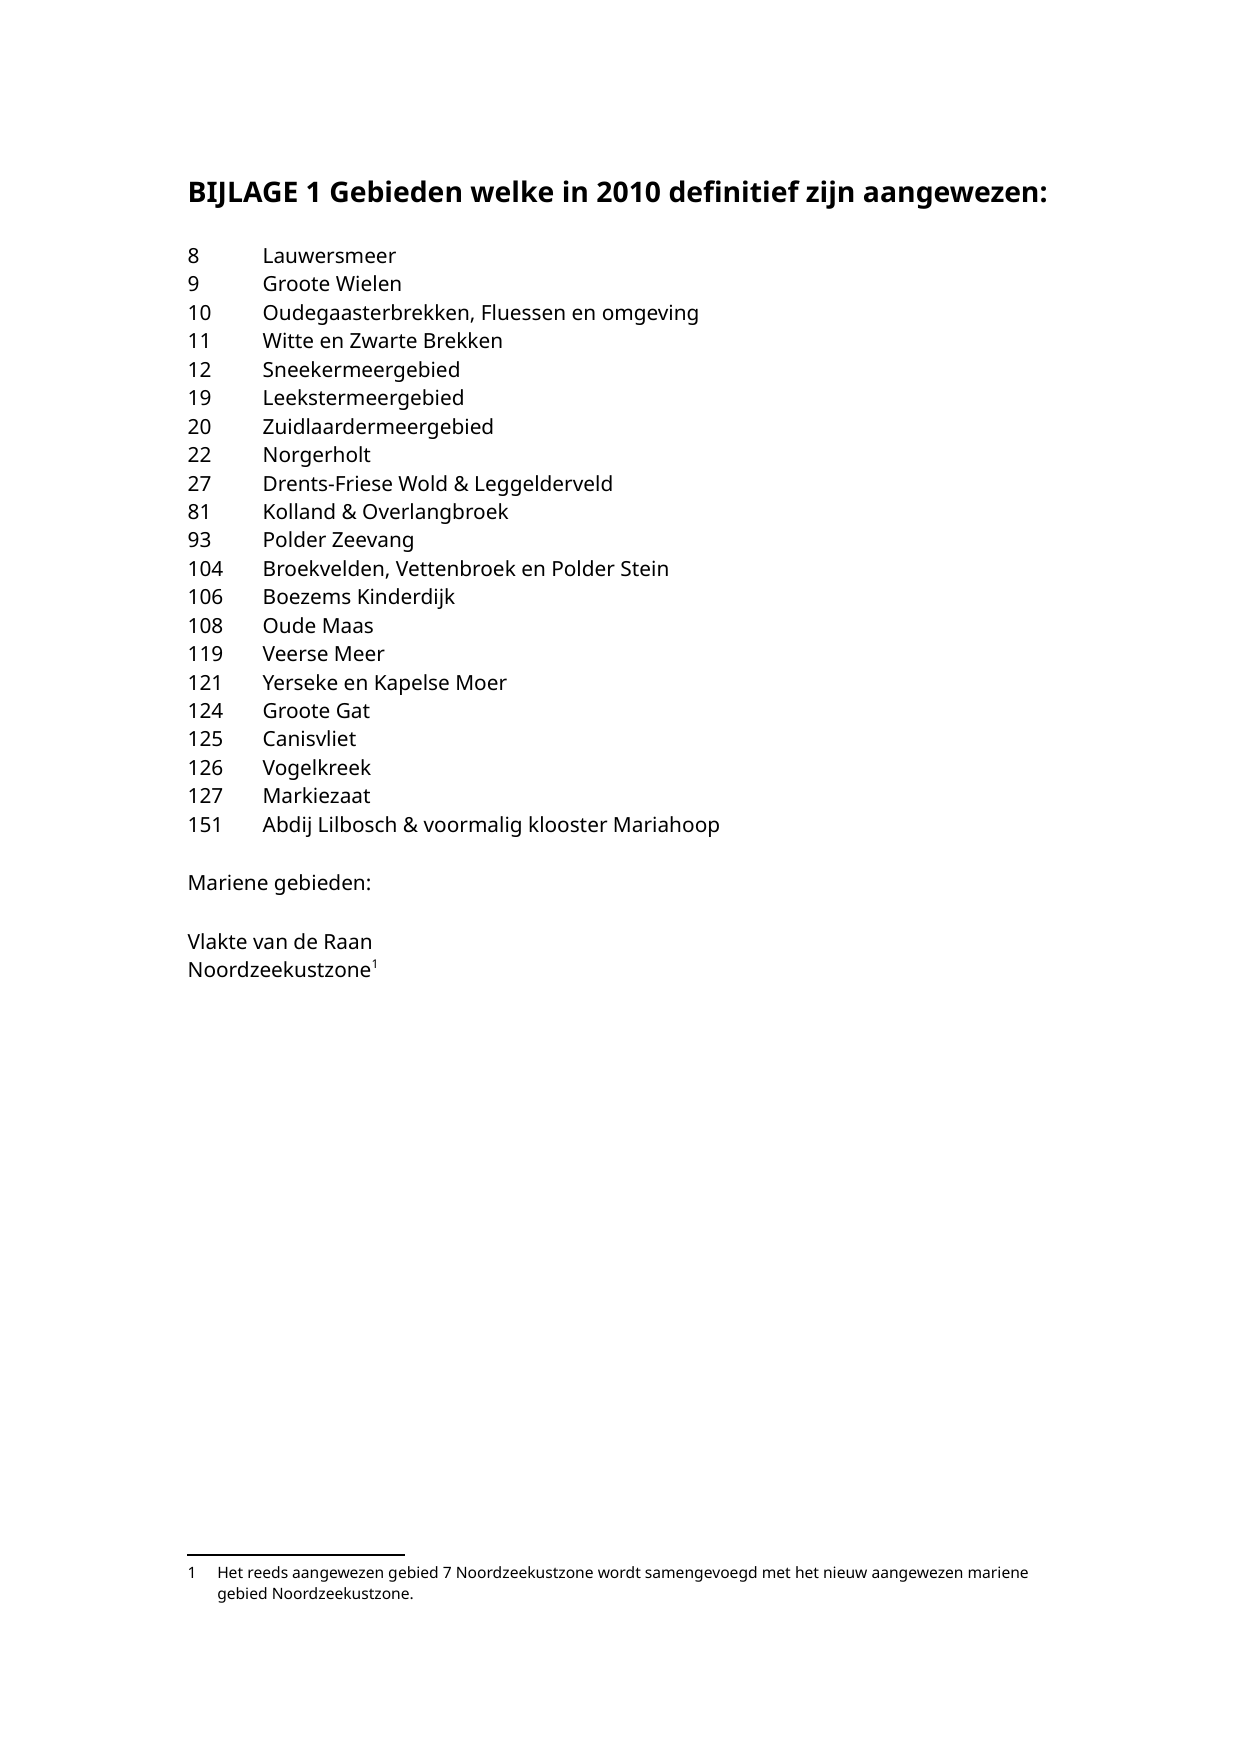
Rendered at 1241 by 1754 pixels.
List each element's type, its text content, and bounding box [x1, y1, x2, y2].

list Canisvliet [187, 724, 1053, 753]
list Abdij Lilbosch & voormalig klooster Mariahoop [187, 810, 1053, 838]
list Zuidlaardermeergebied [187, 412, 1053, 440]
list Norgerholt [187, 440, 1053, 469]
list Oudegaasterbrekken, Fluessen en omgeving [187, 298, 1053, 326]
list Kolland & Overlangbroek [187, 497, 1053, 526]
list Veerse Meer [187, 639, 1053, 668]
list Broekvelden, Vettenbroek en Polder Stein [187, 554, 1053, 582]
list Drents-Friese Wold & Leggelderveld [187, 469, 1053, 497]
list Leekstermeergebied [187, 383, 1053, 412]
text Vlakte van de Raan [187, 927, 1053, 955]
list Sneekermeergebied [187, 355, 1053, 383]
list Markiezaat [187, 781, 1053, 810]
list Groote Wielen [187, 269, 1053, 298]
list Vogelkreek [187, 753, 1053, 781]
text Het reeds aangewezen gebied 7 Noordzeekustzone wordt samengevoegd met het nieuw aangewezen mariene gebied Noordzeekustzone. [187, 1547, 1053, 1604]
list Witte en Zwarte Brekken [187, 326, 1053, 355]
text Noordzeekustzone [187, 955, 1053, 984]
subtitle BIJLAGE 1 Gebieden welke in 2010 definitief zijn aangewezen: [187, 172, 1053, 211]
list Oude Maas [187, 611, 1053, 639]
list Groote Gat [187, 696, 1053, 724]
list Polder Zeevang [187, 526, 1053, 554]
list Lauwersmeer [187, 241, 1053, 269]
text Mariene gebieden: [187, 868, 1053, 897]
list Yerseke en Kapelse Moer [187, 668, 1053, 696]
list Boezems Kinderdijk [187, 582, 1053, 611]
